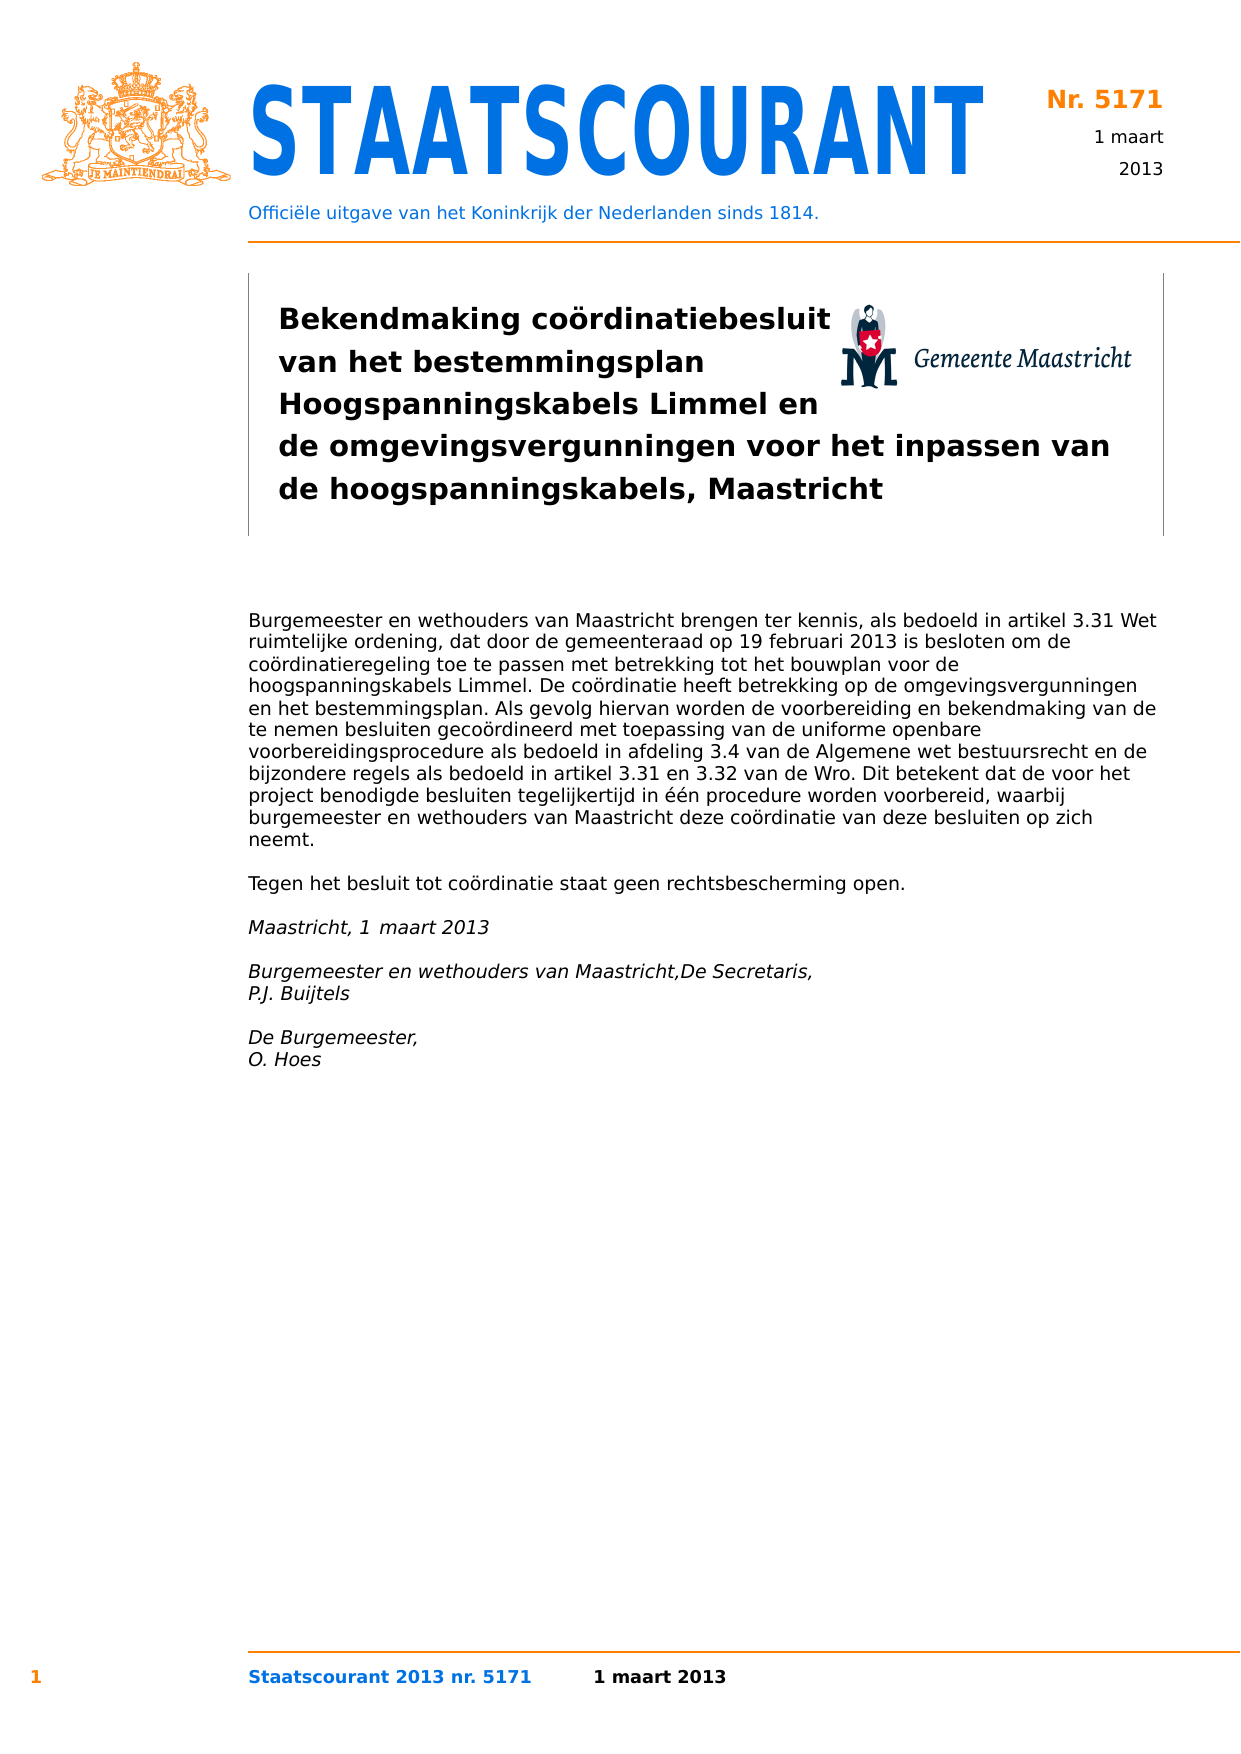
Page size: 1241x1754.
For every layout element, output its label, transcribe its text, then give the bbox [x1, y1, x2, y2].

text Tegen het besluit tot coördinatie staat geen rechtsbescherming open. [248, 873, 1163, 895]
picture [41, 62, 231, 186]
table_header STAATSCOURANT [248, 62, 998, 203]
table_cell 1 maart [998, 121, 1240, 153]
text Burgemeester en wethouders van Maastricht,De Secretaris, P.J. Buijtels [248, 961, 1163, 1005]
subtitle Bekendmaking coördinatiebesluit van het bestemmingsplan Hoogspanningskabels Limmel en de omgevingsvergunningen voor het inpassen van de hoogspanningskabels, Maastricht [249, 273, 1163, 536]
text Maastricht, 1 maart 2013 [248, 917, 1163, 939]
table_header Nr. 5171 [998, 62, 1240, 121]
table_header [25, 62, 248, 241]
picture [838, 302, 1134, 391]
table_cell 2013 [998, 153, 1240, 203]
text Burgemeester en wethouders van Maastricht brengen ter kennis, als bedoeld in artikel 3.31 Wet ruimtelijke ordening, dat door de gemeenteraad op 19 februari 2013 is besloten om de coördinatieregeling toe te passen met betrekking tot het bouwplan voor de hoogspanningskabels Limmel. De coördinatie heeft betrekking op de omgevingsvergunningen en het bestemmingsplan. Als gevolg hiervan worden de voorbereiding en bekendmaking van de te nemen besluiten gecoördineerd met toepassing van de uniforme openbare voorbereidingsprocedure als bedoeld in afdeling 3.4 van de Algemene wet bestuursrecht en de bijzondere regels als bedoeld in artikel 3.31 en 3.32 van de Wro. Dit betekent dat de voor het project benodigde besluiten tegelijkertijd in één procedure worden voorbereid, waarbij burgemeester en wethouders van Maastricht deze coördinatie van deze besluiten op zich neemt. [248, 609, 1163, 851]
table_cell Officiële uitgave van het Koninkrijk der Nederlanden sinds 1814. [248, 203, 1240, 241]
text De Burgemeester, O. Hoes [248, 1027, 1163, 1071]
